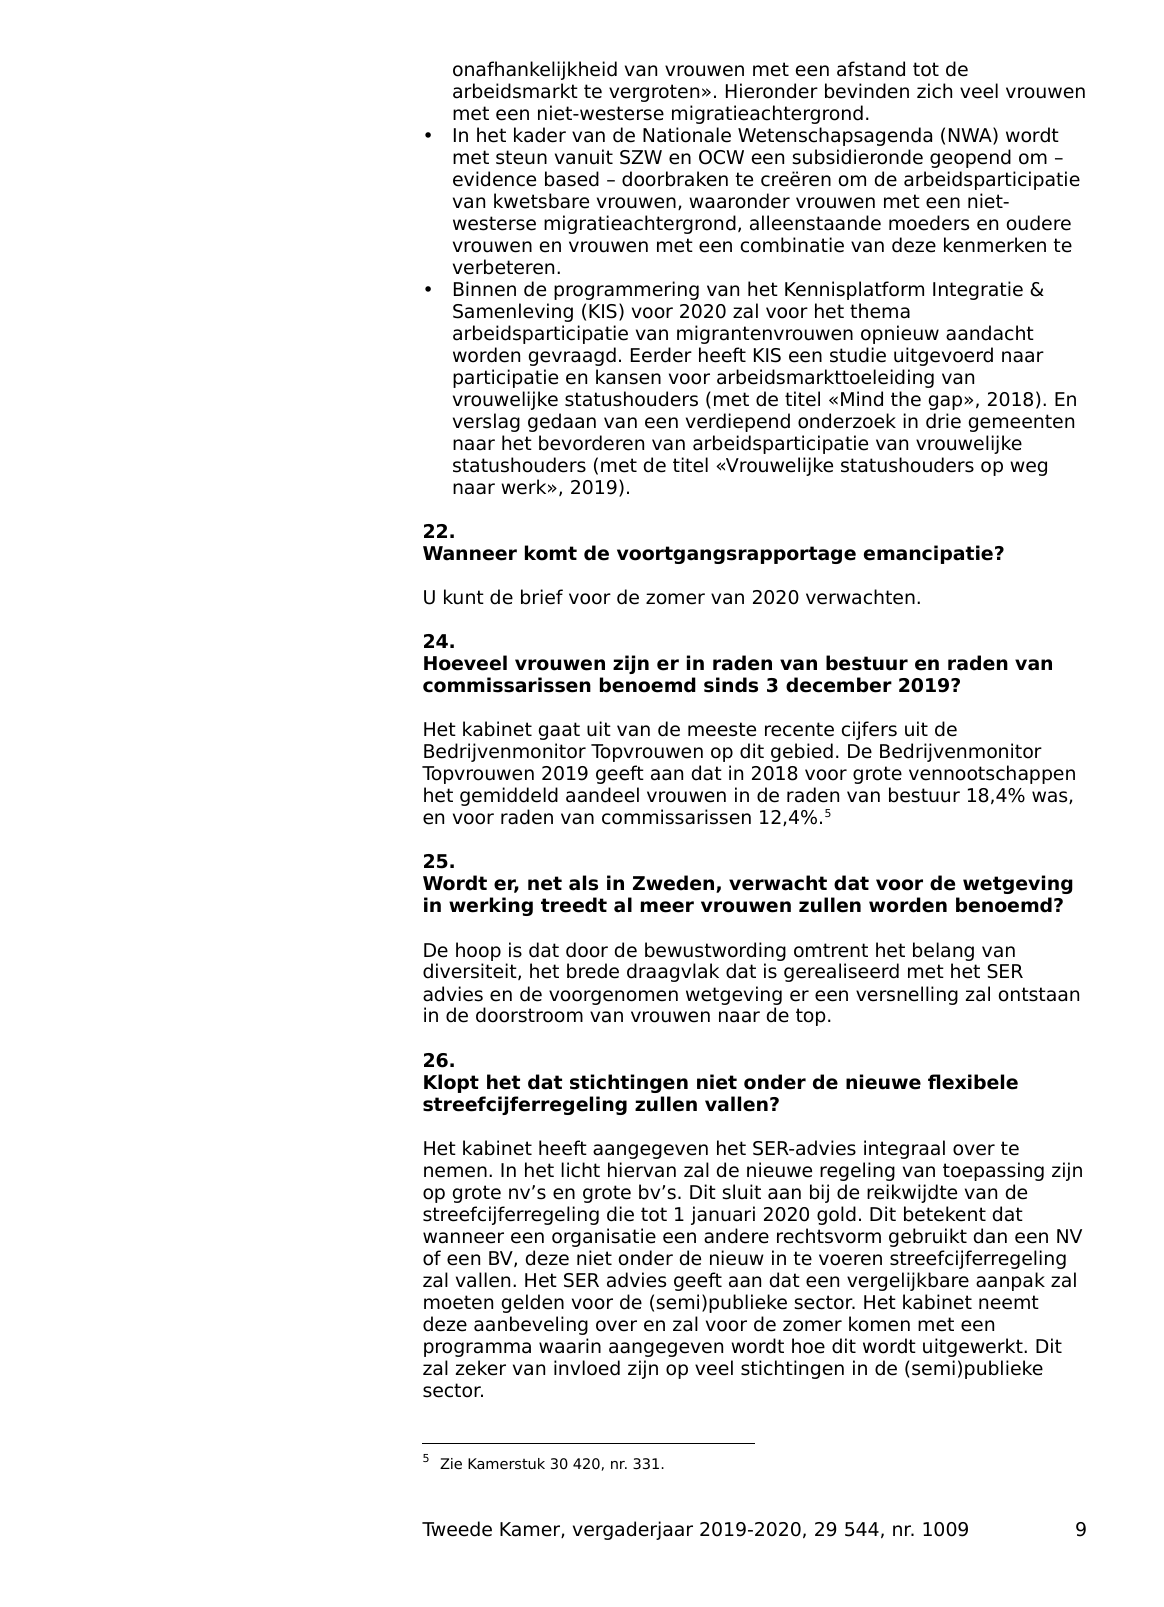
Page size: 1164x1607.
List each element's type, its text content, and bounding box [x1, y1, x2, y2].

text Het kabinet gaat uit van de meeste recente cijfers uit de Bedrijvenmonitor Topvrouwen op dit gebied. De Bedrijvenmonitor Topvrouwen 2019 geeft aan dat in 2018 voor grote vennootschappen het gemiddeld aandeel vrouwen in de raden van bestuur 18,4% was, en voor raden van commissarissen 12,4%. [422, 719, 1087, 829]
text 25. [422, 851, 1087, 873]
text • Binnen de programmering van het Kennisplatform Integratie & Samenleving (KIS) voor 2020 zal voor het thema arbeidsparticipatie van migrantenvrouwen opnieuw aandacht worden gevraagd. Eerder heeft KIS een studie uitgevoerd naar participatie en kansen voor arbeidsmarkttoeleiding van vrouwelijke statushouders (met de titel «Mind the gap», 2018). En verslag gedaan van een verdiepend onderzoek in drie gemeenten naar het bevorderen van arbeidsparticipatie van vrouwelijke statushouders (met de titel «Vrouwelijke statushouders op weg naar werk», 2019). [422, 279, 1087, 499]
text 22. [422, 521, 1087, 543]
text Klopt het dat stichtingen niet onder de nieuwe flexibele streefcijferregeling zullen vallen? [422, 1072, 1087, 1116]
text Hoeveel vrouwen zijn er in raden van bestuur en raden van commissarissen benoemd sinds 3 december 2019? [422, 653, 1087, 697]
text U kunt de brief voor de zomer van 2020 verwachten. [422, 587, 1087, 609]
text onafhankelijkheid van vrouwen met een afstand tot de arbeidsmarkt te vergroten». Hieronder bevinden zich veel vrouwen met een niet-westerse migratieachtergrond. [422, 59, 1087, 125]
text Zie Kamerstuk 30 420, nr. 331. [422, 1452, 1087, 1474]
text Wordt er, net als in Zweden, verwacht dat voor de wetgeving in werking treedt al meer vrouwen zullen worden benoemd? [422, 873, 1087, 917]
text Het kabinet heeft aangegeven het SER-advies integraal over te nemen. In het licht hiervan zal de nieuwe regeling van toepassing zijn op grote nv’s en grote bv’s. Dit sluit aan bij de reikwijdte van de streefcijferregeling die tot 1 januari 2020 gold. Dit betekent dat wanneer een organisatie een andere rechtsvorm gebruikt dan een NV of een BV, deze niet onder de nieuw in te voeren streefcijferregeling zal vallen. Het SER advies geeft aan dat een vergelijkbare aanpak zal moeten gelden voor de (semi)publieke sector. Het kabinet neemt deze aanbeveling over en zal voor de zomer komen met een programma waarin aangegeven wordt hoe dit wordt uitgewerkt. Dit zal zeker van invloed zijn op veel stichtingen in de (semi)publieke sector. [422, 1138, 1087, 1401]
text • In het kader van de Nationale Wetenschapsagenda (NWA) wordt met steun vanuit SZW en OCW een subsidieronde geopend om – evidence based – doorbraken te creëren om de arbeidsparticipatie van kwetsbare vrouwen, waaronder vrouwen met een niet-westerse migratieachtergrond, alleenstaande moeders en oudere vrouwen en vrouwen met een combinatie van deze kenmerken te verbeteren. [422, 125, 1087, 279]
text De hoop is dat door de bewustwording omtrent het belang van diversiteit, het brede draagvlak dat is gerealiseerd met het SER advies en de voorgenomen wetgeving er een versnelling zal ontstaan in de doorstroom van vrouwen naar de top. [422, 939, 1087, 1027]
text 24. [422, 631, 1087, 653]
text Wanneer komt de voortgangsrapportage emancipatie? [422, 543, 1087, 565]
text 26. [422, 1049, 1087, 1072]
